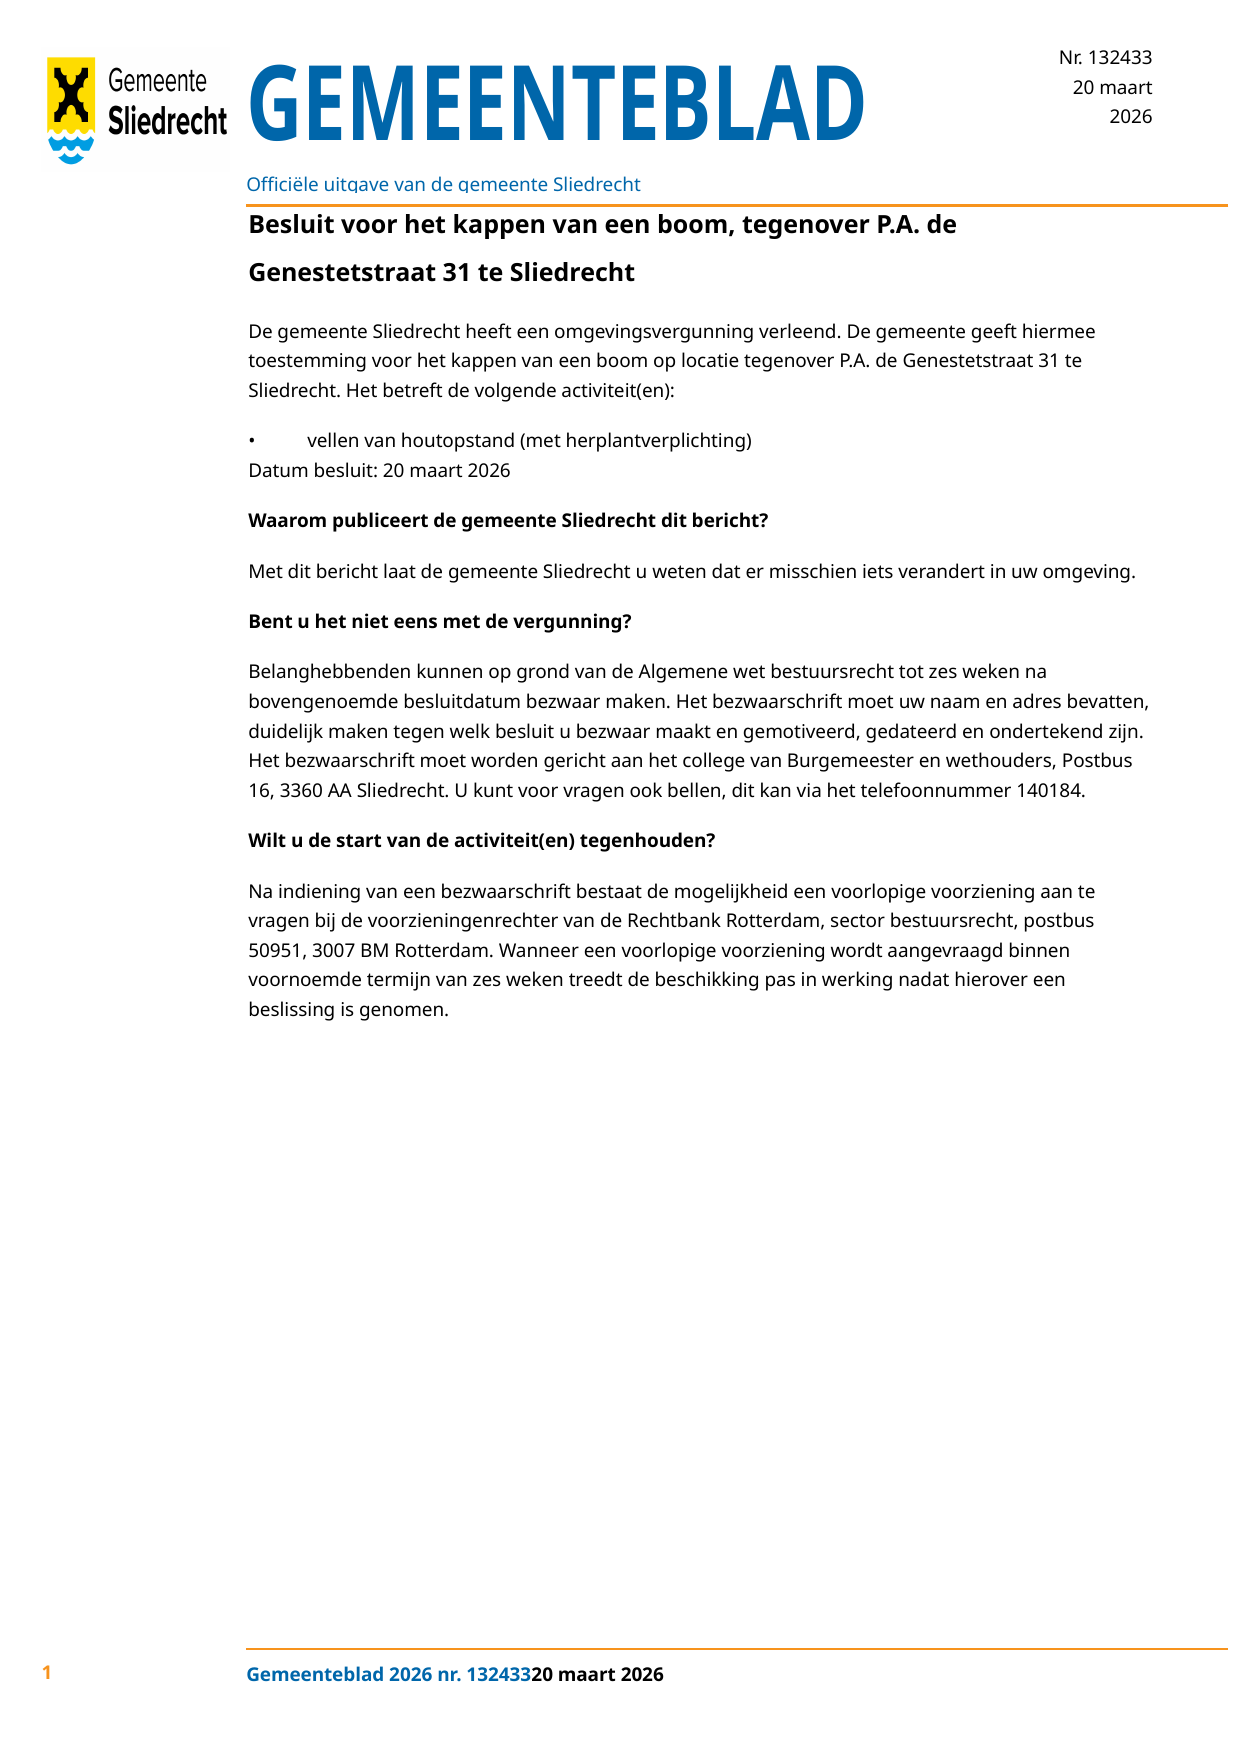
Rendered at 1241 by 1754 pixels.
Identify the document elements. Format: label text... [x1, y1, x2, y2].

text Wilt u de start van de activiteit(en) tegenhouden? [248, 827, 1152, 853]
text De gemeente Sliedrecht heeft een omgevingsvergunning verleend. De gemeente geeft hiermee toestemming voor het kappen van een boom op locatie tegenover P.A. de Genestetstraat 31 te Sliedrecht. Het betreft de volgende activiteit(en): [248, 318, 1152, 403]
text Waarom publiceert de gemeente Sliedrecht dit bericht? [248, 507, 1152, 533]
text Datum besluit: 20 maart 2026 [248, 457, 1152, 483]
picture [41, 47, 231, 172]
text Bent u het niet eens met de vergunning? [248, 608, 1152, 634]
text Besluit voor het kappen van een boom, tegenover P.A. de Genestetstraat 31 te Sliedrecht [248, 207, 1152, 288]
list vellen van houtopstand (met herplantverplichting) [248, 427, 1152, 453]
text Met dit bericht laat de gemeente Sliedrecht u weten dat er misschien iets verandert in uw omgeving. [248, 558, 1152, 584]
text Na indiening van een bezwaarschrift bestaat de mogelijkheid een voorlopige voorziening aan te vragen bij de voorzieningenrechter van de Rechtbank Rotterdam, sector bestuursrecht, postbus 50951, 3007 BM Rotterdam. Wanneer een voorlopige voorziening wordt aangevraagd binnen voornoemde termijn van zes weken treedt de beschikking pas in werking nadat hierover een beslissing is genomen. [248, 878, 1152, 1022]
text Belanghebbenden kunnen op grond van de Algemene wet bestuursrecht tot zes weken na bovengenoemde besluitdatum bezwaar maken. Het bezwaarschrift moet uw naam en adres bevatten, duidelijk maken tegen welk besluit u bezwaar maakt en gemotiveerd, gedateerd en ondertekend zijn. Het bezwaarschrift moet worden gericht aan het college van Burgemeester en wethouders, Postbus 16, 3360 AA Sliedrecht. U kunt voor vragen ook bellen, dit kan via het telefoonnummer 140184. [248, 659, 1152, 803]
